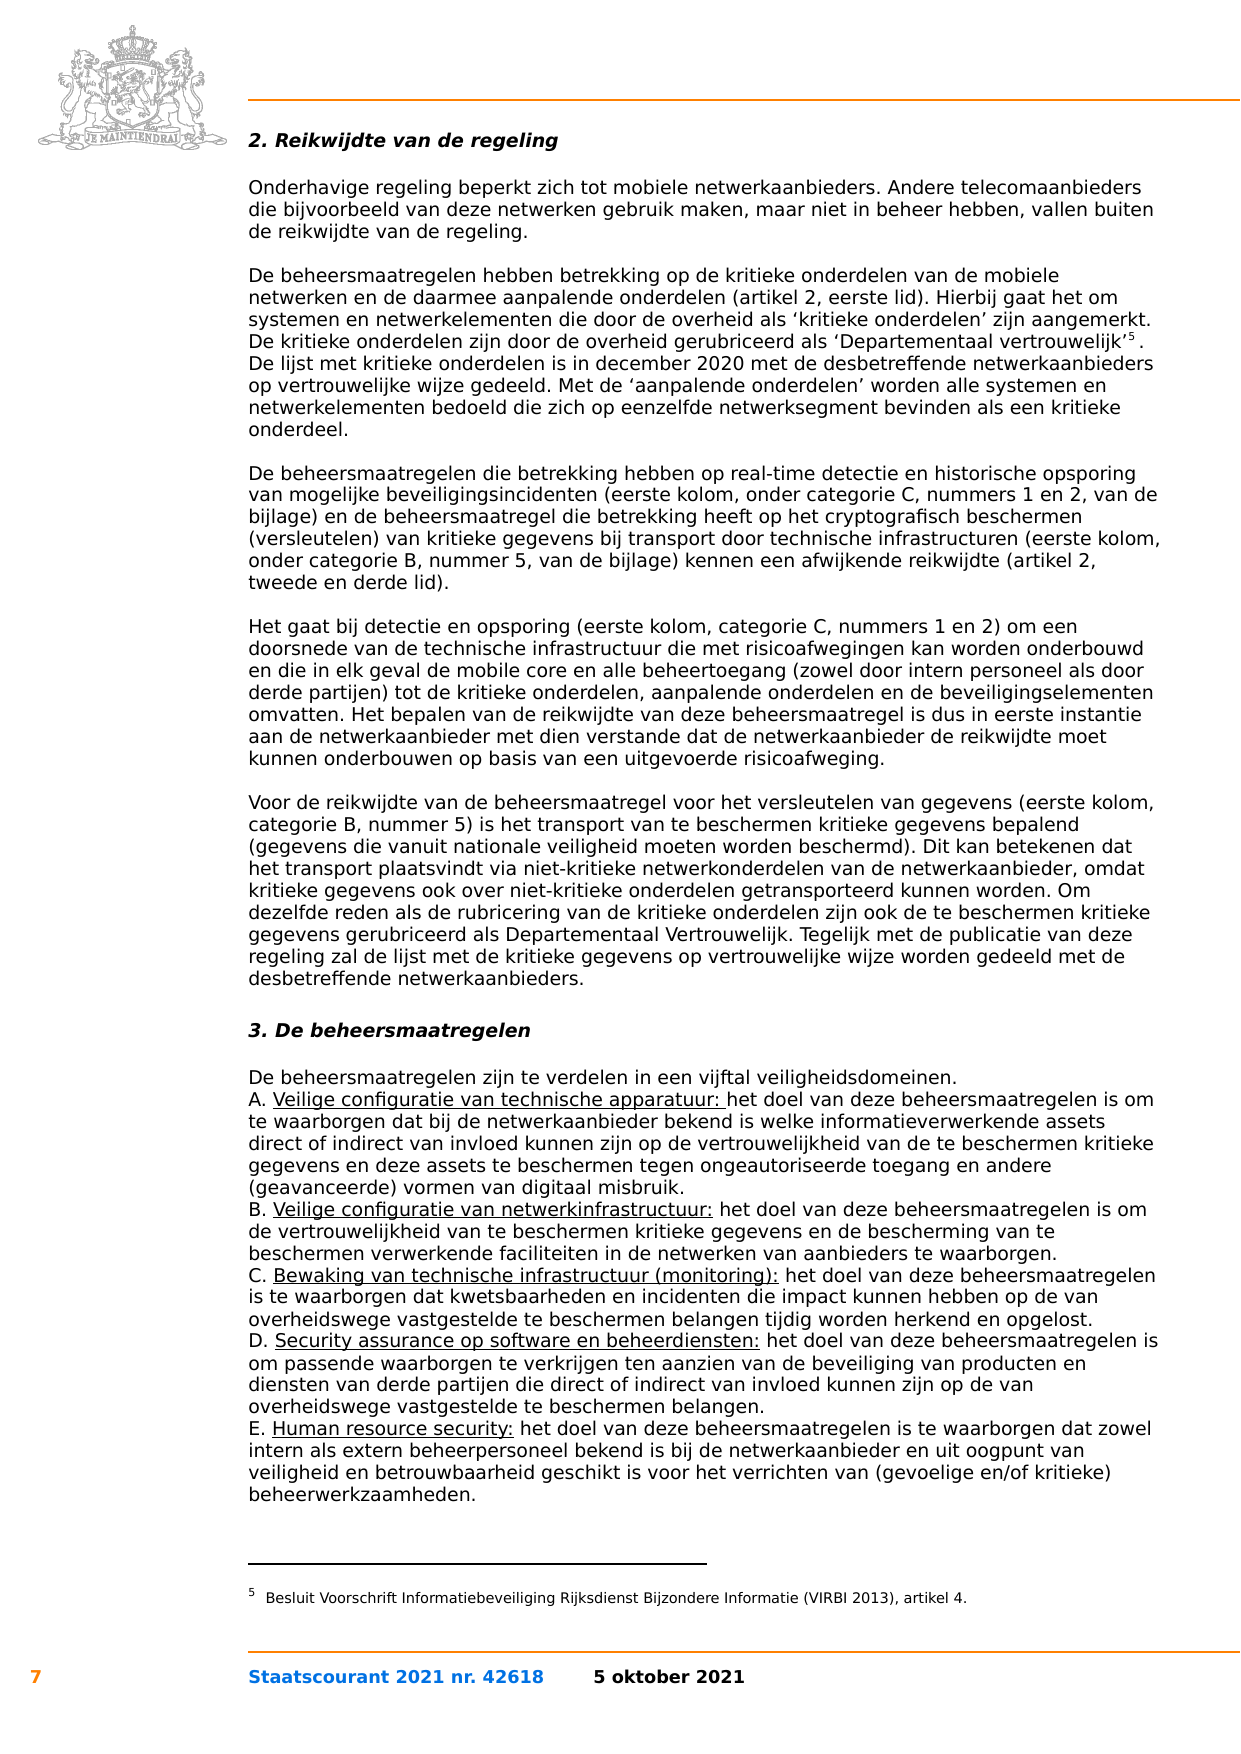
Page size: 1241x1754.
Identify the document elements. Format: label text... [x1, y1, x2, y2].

text C. Bewaking van technische infrastructuur (monitoring): het doel van deze beheersmaatregelen is te waarborgen dat kwetsbaarheden en incidenten die impact kunnen hebben op de van overheidswege vastgestelde te beschermen belangen tijdig worden herkend en opgelost. [248, 1264, 1163, 1330]
text A. Veilige configuratie van technische apparatuur: het doel van deze beheersmaatregelen is om te waarborgen dat bij de netwerkaanbieder bekend is welke informatieverwerkende assets direct of indirect van invloed kunnen zijn op de vertrouwelijkheid van de te beschermen kritieke gegevens en deze assets te beschermen tegen ongeautoriseerde toegang en andere (geavanceerde) vormen van digitaal misbruik. [248, 1089, 1163, 1198]
picture [38, 25, 227, 150]
text Het gaat bij detectie en opsporing (eerste kolom, categorie C, nummers 1 en 2) om een doorsnede van de technische infrastructuur die met risicoafwegingen kan worden onderbouwd en die in elk geval de mobile core en alle beheertoegang (zowel door intern personeel als door derde partijen) tot de kritieke onderdelen, aanpalende onderdelen en de beveiligingselementen omvatten. Het bepalen van de reikwijdte van deze beheersmaatregel is dus in eerste instantie aan de netwerkaanbieder met dien verstande dat de netwerkaanbieder de reikwijdte moet kunnen onderbouwen op basis van een uitgevoerde risicoafweging. [248, 616, 1163, 770]
text B. Veilige configuratie van netwerkinfrastructuur: het doel van deze beheersmaatregelen is om de vertrouwelijkheid van te beschermen kritieke gegevens en de bescherming van te beschermen verwerkende faciliteiten in de netwerken van aanbieders te waarborgen. [248, 1198, 1163, 1264]
text Onderhavige regeling beperkt zich tot mobiele netwerkaanbieders. Andere telecomaanbieders die bijvoorbeeld van deze netwerken gebruik maken, maar niet in beheer hebben, vallen buiten de reikwijdte van de regeling. [248, 177, 1163, 243]
text E. Human resource security: het doel van deze beheersmaatregelen is te waarborgen dat zowel intern als extern beheerpersoneel bekend is bij de netwerkaanbieder en uit oogpunt van veiligheid en betrouwbaarheid geschikt is voor het verrichten van (gevoelige en/of kritieke) beheerwerkzaamheden. [248, 1418, 1163, 1506]
text De beheersmaatregelen zijn te verdelen in een vijftal veiligheidsdomeinen. [248, 1067, 1163, 1089]
text De beheersmaatregelen die betrekking hebben op real-time detectie en historische opsporing van mogelijke beveiligingsincidenten (eerste kolom, onder categorie C, nummers 1 en 2, van de bijlage) en de beheersmaatregel die betrekking heeft op het cryptografisch beschermen (versleutelen) van kritieke gegevens bij transport door technische infrastructuren (eerste kolom, onder categorie B, nummer 5, van de bijlage) kennen een afwijkende reikwijdte (artikel 2, tweede en derde lid). [248, 462, 1163, 594]
text D. Security assurance op software en beheerdiensten: het doel van deze beheersmaatregelen is om passende waarborgen te verkrijgen ten aanzien van de beveiliging van producten en diensten van derde partijen die direct of indirect van invloed kunnen zijn op de van overheidswege vastgestelde te beschermen belangen. [248, 1330, 1163, 1418]
text Voor de reikwijdte van de beheersmaatregel voor het versleutelen van gegevens (eerste kolom, categorie B, nummer 5) is het transport van te beschermen kritieke gegevens bepalend (gegevens die vanuit nationale veiligheid moeten worden beschermd). Dit kan betekenen dat het transport plaatsvindt via niet-kritieke netwerkonderdelen van de netwerkaanbieder, omdat kritieke gegevens ook over niet-kritieke onderdelen getransporteerd kunnen worden. Om dezelfde reden als de rubricering van de kritieke onderdelen zijn ook de te beschermen kritieke gegevens gerubriceerd als Departementaal Vertrouwelijk. Tegelijk met de publicatie van deze regeling zal de lijst met de kritieke gegevens op vertrouwelijke wijze worden gedeeld met de desbetreffende netwerkaanbieders. [248, 792, 1163, 990]
subtitle 2. Reikwijdte van de regeling [248, 130, 1163, 152]
text De beheersmaatregelen hebben betrekking op de kritieke onderdelen van de mobiele netwerken en de daarmee aanpalende onderdelen (artikel 2, eerste lid). Hierbij gaat het om systemen en netwerkelementen die door de overheid als ‘kritieke onderdelen’ zijn aangemerkt. De kritieke onderdelen zijn door de overheid gerubriceerd als ‘Departementaal vertrouwelijk’. De lijst met kritieke onderdelen is in december 2020 met de desbetreffende netwerkaanbieders op vertrouwelijke wijze gedeeld. Met de ‘aanpalende onderdelen’ worden alle systemen en netwerkelementen bedoeld die zich op eenzelfde netwerksegment bevinden als een kritieke onderdeel. [248, 265, 1163, 441]
subtitle 3. De beheersmaatregelen [248, 1020, 1163, 1042]
text Besluit Voorschrift Informatiebeveiliging Rijksdienst Bijzondere Informatie (VIRBI 2013), artikel 4. [248, 1586, 1163, 1608]
